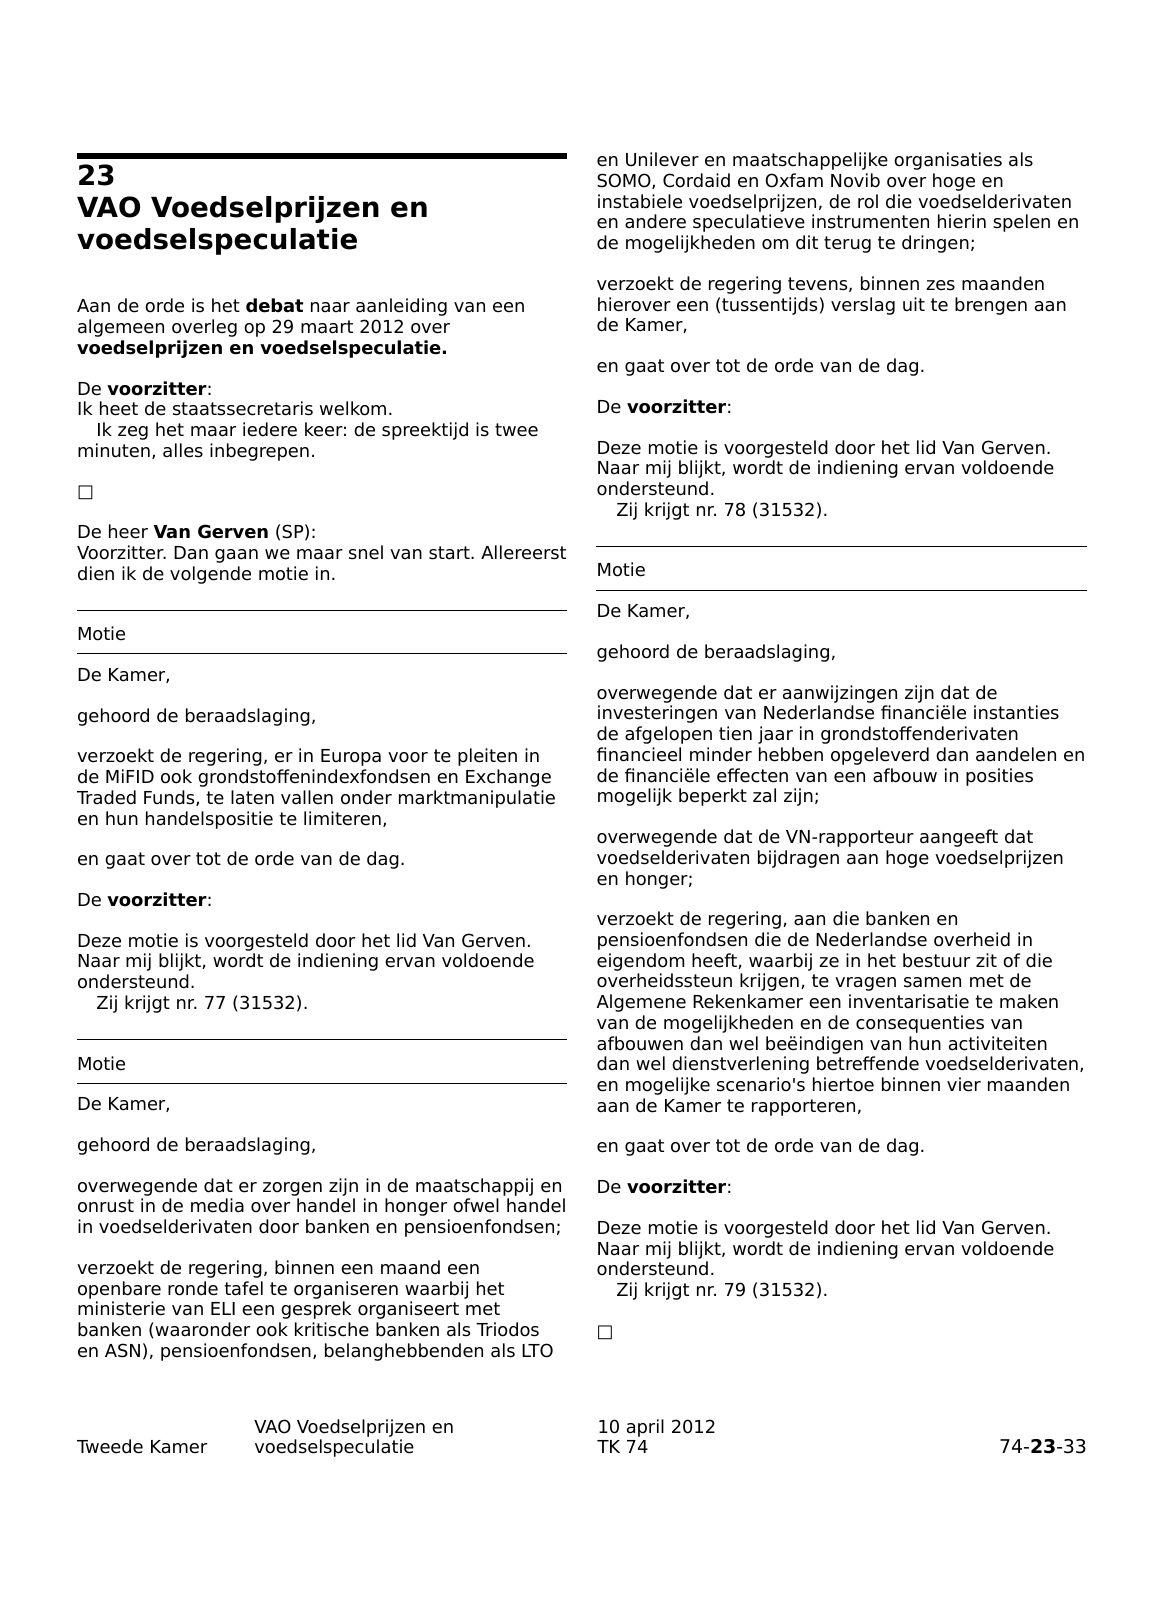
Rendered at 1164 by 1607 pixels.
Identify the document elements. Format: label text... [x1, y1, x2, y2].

text De heer Van Gerven (SP): [77, 522, 567, 543]
text Zij krijgt nr. 79 (31532). [596, 1280, 1087, 1301]
text Ik heet de staatssecretaris welkom. [77, 399, 567, 420]
text verzoekt de regering, binnen een maand een openbare ronde tafel te organiseren waarbij het ministerie van ELI een gesprek organiseert met banken (waaronder ook kritische banken als Triodos en ASN), pensioenfondsen, belanghebbenden als LTO [77, 1258, 567, 1361]
text en gaat over tot de orde van de dag. [77, 849, 567, 870]
text De voorzitter: [596, 1177, 1087, 1198]
text □ [596, 1321, 1087, 1341]
text Aan de orde is het debat naar aanleiding van een algemeen overleg op 29 maart 2012 over voedselprijzen en voedselspeculatie. [77, 296, 567, 358]
text De Kamer, [77, 665, 567, 686]
text Zij krijgt nr. 77 (31532). [77, 993, 567, 1013]
text gehoord de beraadslaging, [596, 642, 1087, 662]
text en gaat over tot de orde van de dag. [596, 1136, 1087, 1157]
text Deze motie is voorgesteld door het lid Van Gerven. Naar mij blijkt, wordt de indiening ervan voldoende ondersteund. [596, 437, 1087, 500]
text overwegende dat de VN-rapporteur aangeeft dat voedselderivaten bijdragen aan hoge voedselprijzen en honger; [596, 827, 1087, 889]
text Motie [596, 560, 1087, 581]
text overwegende dat er aanwijzingen zijn dat de investeringen van Nederlandse financiële instanties de afgelopen tien jaar in grondstoffenderivaten financieel minder hebben opgeleverd dan aandelen en de financiële effecten van een afbouw in posities mogelijk beperkt zal zijn; [596, 682, 1087, 807]
text verzoekt de regering tevens, binnen zes maanden hierover een (tussentijds) verslag uit te brengen aan de Kamer, [596, 274, 1087, 336]
text Deze motie is voorgesteld door het lid Van Gerven. Naar mij blijkt, wordt de indiening ervan voldoende ondersteund. [77, 931, 567, 993]
text Motie [77, 624, 567, 645]
text gehoord de beraadslaging, [77, 706, 567, 726]
title 23 VAO Voedselprijzen en voedselspeculatie [77, 159, 567, 256]
text overwegende dat er zorgen zijn in de maatschappij en onrust in de media over handel in honger ofwel handel in voedselderivaten door banken en pensioenfondsen; [77, 1176, 567, 1238]
text □ [77, 481, 567, 502]
text Zij krijgt nr. 78 (31532). [596, 500, 1087, 520]
text De Kamer, [77, 1094, 567, 1115]
text verzoekt de regering, er in Europa voor te pleiten in de MiFID ook grondstoffenindexfondsen en Exchange Traded Funds, te laten vallen onder marktmanipulatie en hun handelspositie te limiteren, [77, 746, 567, 829]
text Ik zeg het maar iedere keer: de spreektijd is twee minuten, alles inbegrepen. [77, 420, 567, 461]
text De voorzitter: [77, 890, 567, 911]
text De voorzitter: [77, 378, 567, 399]
text en gaat over tot de orde van de dag. [596, 356, 1087, 377]
text verzoekt de regering, aan die banken en pensioenfondsen die de Nederlandse overheid in eigendom heeft, waarbij ze in het bestuur zit of die overheidssteun krijgen, te vragen samen met de Algemene Rekenkamer een inventarisatie te maken van de mogelijkheden en de consequenties van afbouwen dan wel beëindigen van hun activiteiten dan wel dienstverlening betreffende voedselderivaten, en mogelijke scenario's hiertoe binnen vier maanden aan de Kamer te rapporteren, [596, 909, 1087, 1116]
text De voorzitter: [596, 397, 1087, 417]
text De Kamer, [596, 601, 1087, 622]
text en Unilever en maatschappelijke organisaties als SOMO, Cordaid en Oxfam Novib over hoge en instabiele voedselprijzen, de rol die voedselderivaten en andere speculatieve instrumenten hierin spelen en de mogelijkheden om dit terug te dringen; [596, 150, 1087, 254]
text gehoord de beraadslaging, [77, 1135, 567, 1156]
text Deze motie is voorgesteld door het lid Van Gerven. Naar mij blijkt, wordt de indiening ervan voldoende ondersteund. [596, 1218, 1087, 1280]
text Motie [77, 1053, 567, 1074]
text Voorzitter. Dan gaan we maar snel van start. Allereerst dien ik de volgende motie in. [77, 543, 567, 584]
